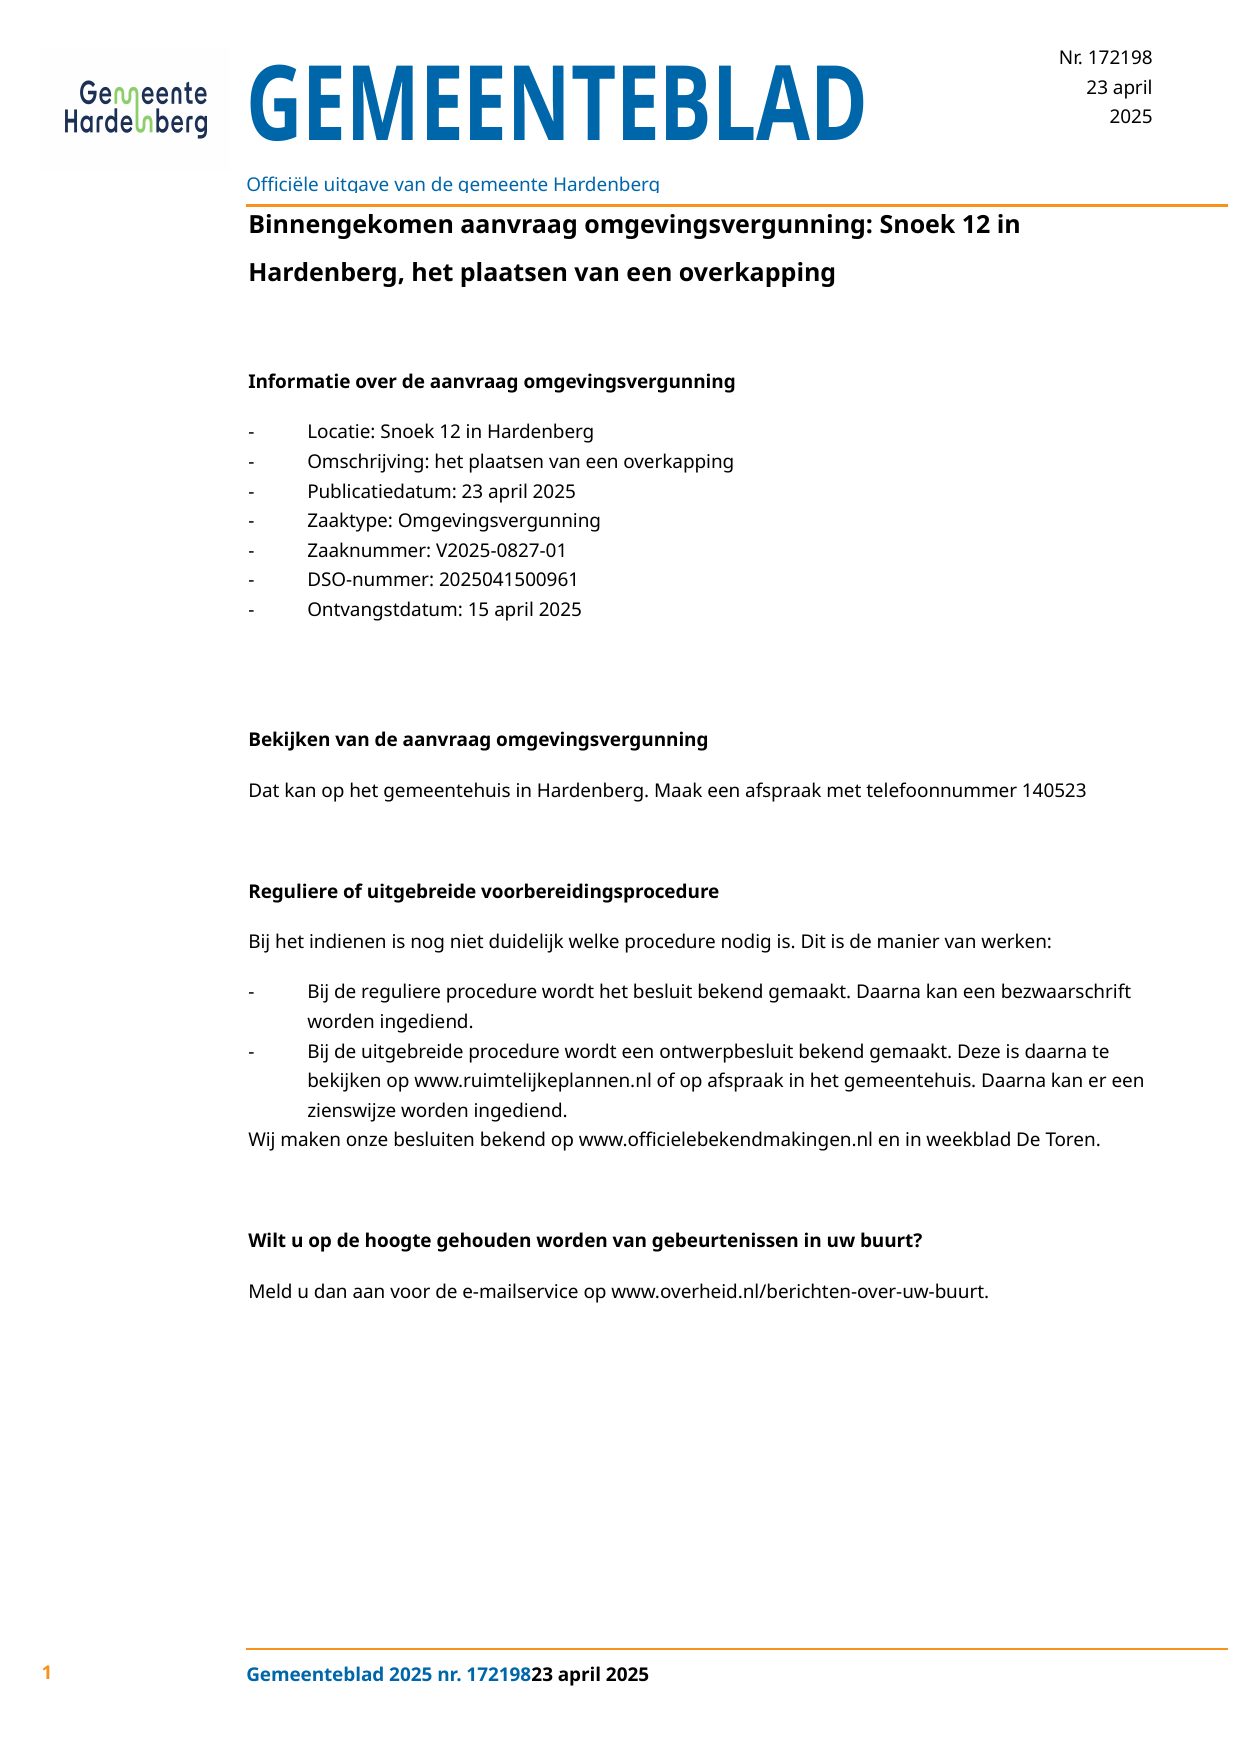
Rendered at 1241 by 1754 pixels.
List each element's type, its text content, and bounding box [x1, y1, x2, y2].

list Zaaknummer: V2025-0827-01 [248, 537, 1152, 563]
list Zaaktype: Omgevingsvergunning [248, 507, 1152, 533]
list Locatie: Snoek 12 in Hardenberg [248, 419, 1152, 444]
list Publicatiedatum: 23 april 2025 [248, 478, 1152, 504]
text Informatie over de aanvraag omgevingsvergunning [248, 368, 1152, 394]
text Dat kan op het gemeentehuis in Hardenberg. Maak een afspraak met telefoonnummer 140523 [248, 777, 1152, 803]
text Reguliere of uitgebreide voorbereidingsprocedure [248, 878, 1152, 904]
list Omschrijving: het plaatsen van een overkapping [248, 448, 1152, 474]
text Wij maken onze besluiten bekend op www.officielebekendmakingen.nl en in weekblad De Toren. [248, 1127, 1152, 1152]
text Meld u dan aan voor de e-mailservice op www.overheid.nl/berichten-over-uw-buurt. [248, 1278, 1152, 1304]
list Ontvangstdatum: 15 april 2025 [248, 596, 1152, 622]
list Bij de uitgebreide procedure wordt een ontwerpbesluit bekend gemaakt. Deze is daarna te bekijken op www.ruimtelijkeplannen.nl of op afspraak in het gemeentehuis. Daarna kan er een zienswijze worden ingediend. [248, 1038, 1152, 1123]
list Bij de reguliere procedure wordt het besluit bekend gemaakt. Daarna kan een bezwaarschrift worden ingediend. [248, 979, 1152, 1034]
text Bij het indienen is nog niet duidelijk welke procedure nodig is. Dit is de manier van werken: [248, 928, 1152, 954]
list DSO-nummer: 2025041500961 [248, 567, 1152, 592]
picture [41, 47, 231, 172]
text Wilt u op de hoogte gehouden worden van gebeurtenissen in uw buurt? [248, 1227, 1152, 1253]
text Binnengekomen aanvraag omgevingsvergunning: Snoek 12 in Hardenberg, het plaatsen van een overkapping [248, 207, 1152, 288]
text Bekijken van de aanvraag omgevingsvergunning [248, 727, 1152, 752]
